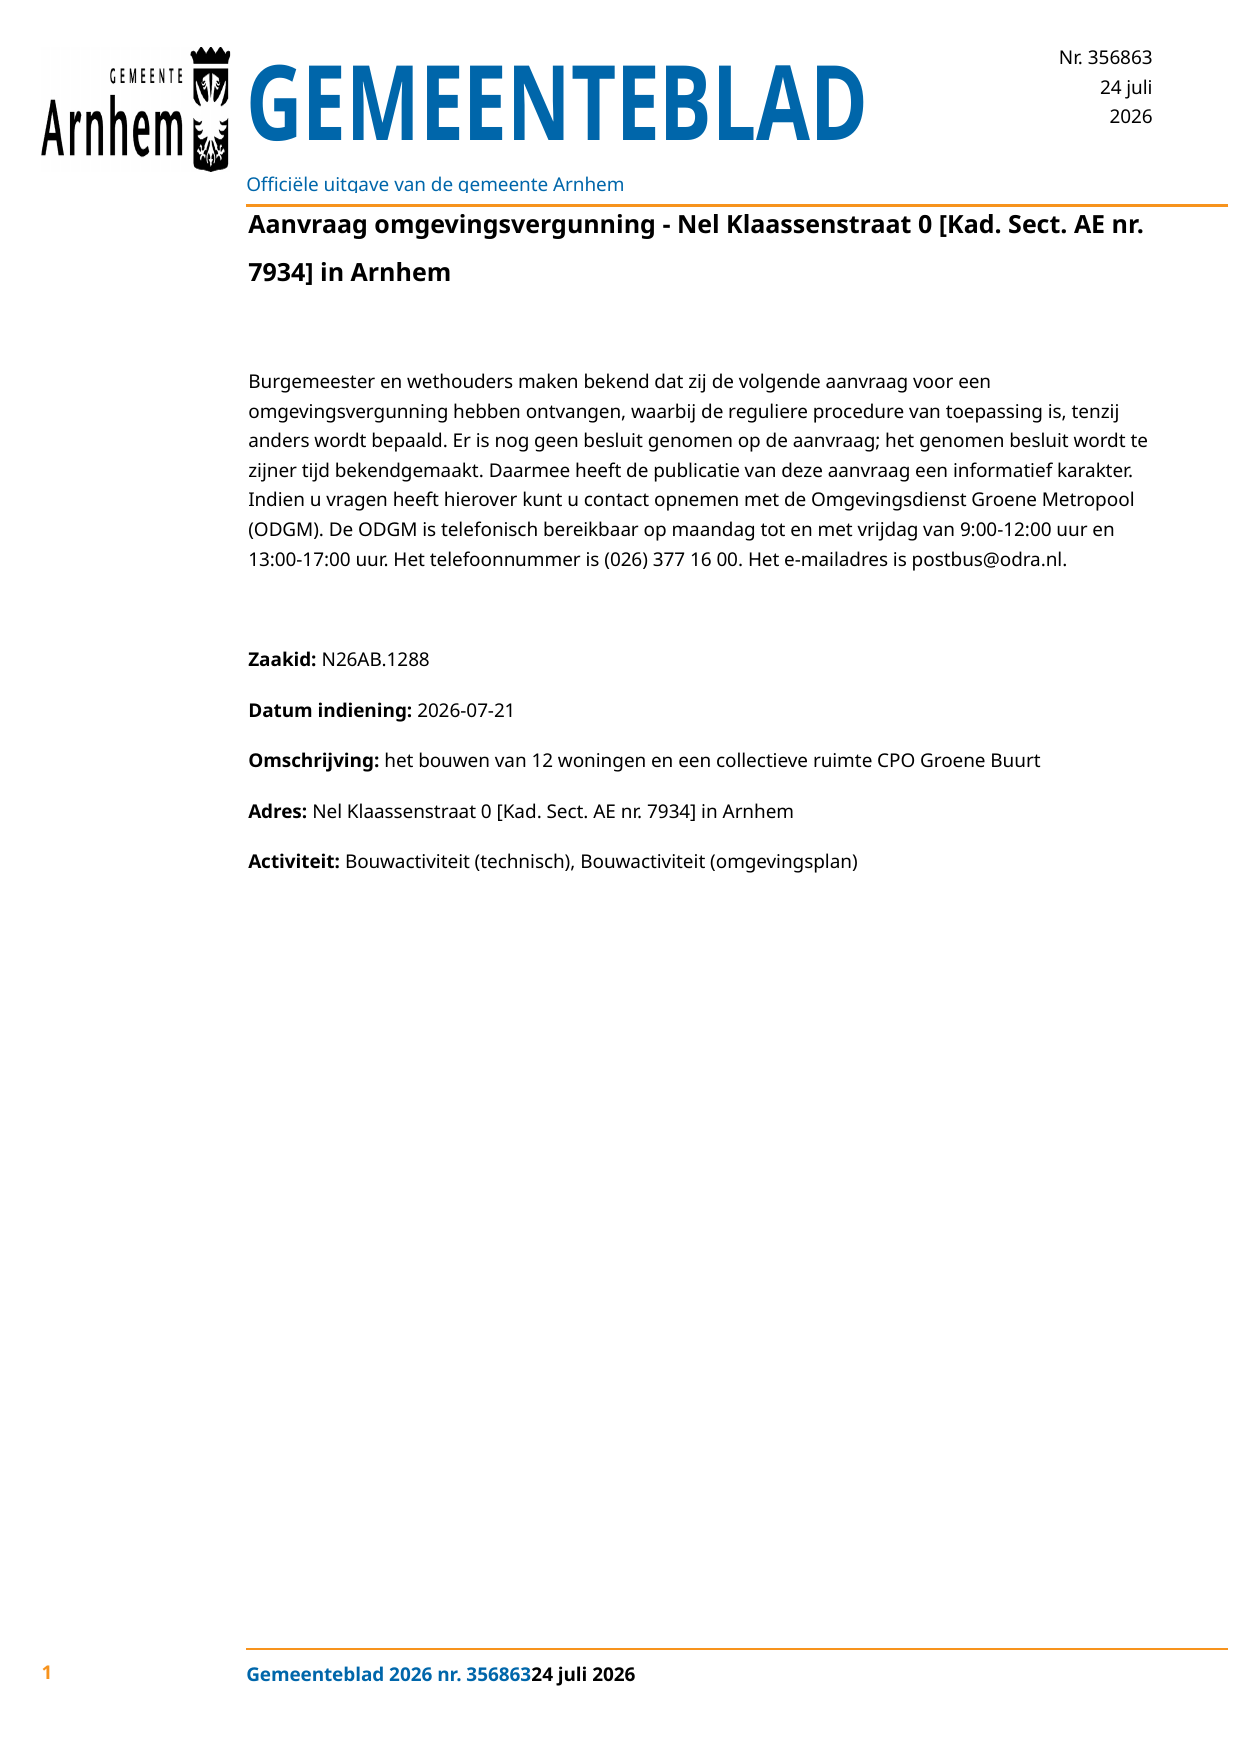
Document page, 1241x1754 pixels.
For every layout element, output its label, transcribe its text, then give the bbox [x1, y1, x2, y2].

text Zaakid: N26AB.1288 [248, 647, 1152, 672]
text Aanvraag omgevingsvergunning - Nel Klaassenstraat 0 [Kad. Sect. AE nr. 7934] in Arnhem [248, 207, 1152, 288]
text Burgemeester en wethouders maken bekend dat zij de volgende aanvraag voor een omgevingsvergunning hebben ontvangen, waarbij de reguliere procedure van toepassing is, tenzij anders wordt bepaald. Er is nog geen besluit genomen op de aanvraag; het genomen besluit wordt te zijner tijd bekendgemaakt. Daarmee heeft de publicatie van deze aanvraag een informatief karakter. Indien u vragen heeft hierover kunt u contact opnemen met de Omgevingsdienst Groene Metropool (ODGM). De ODGM is telefonisch bereikbaar op maandag tot en met vrijdag van 9:00-12:00 uur en 13:00-17:00 uur. Het telefoonnummer is (026) 377 16 00. Het e-mailadres is postbus@odra.nl. [248, 368, 1152, 572]
text Omschrijving: het bouwen van 12 woningen en een collectieve ruimte CPO Groene Buurt [248, 747, 1152, 773]
text Datum indiening: 2026-07-21 [248, 697, 1152, 723]
picture [41, 47, 231, 172]
text Activiteit: Bouwactiviteit (technisch), Bouwactiviteit (omgevingsplan) [248, 848, 1152, 874]
text Adres: Nel Klaassenstraat 0 [Kad. Sect. AE nr. 7934] in Arnhem [248, 798, 1152, 824]
